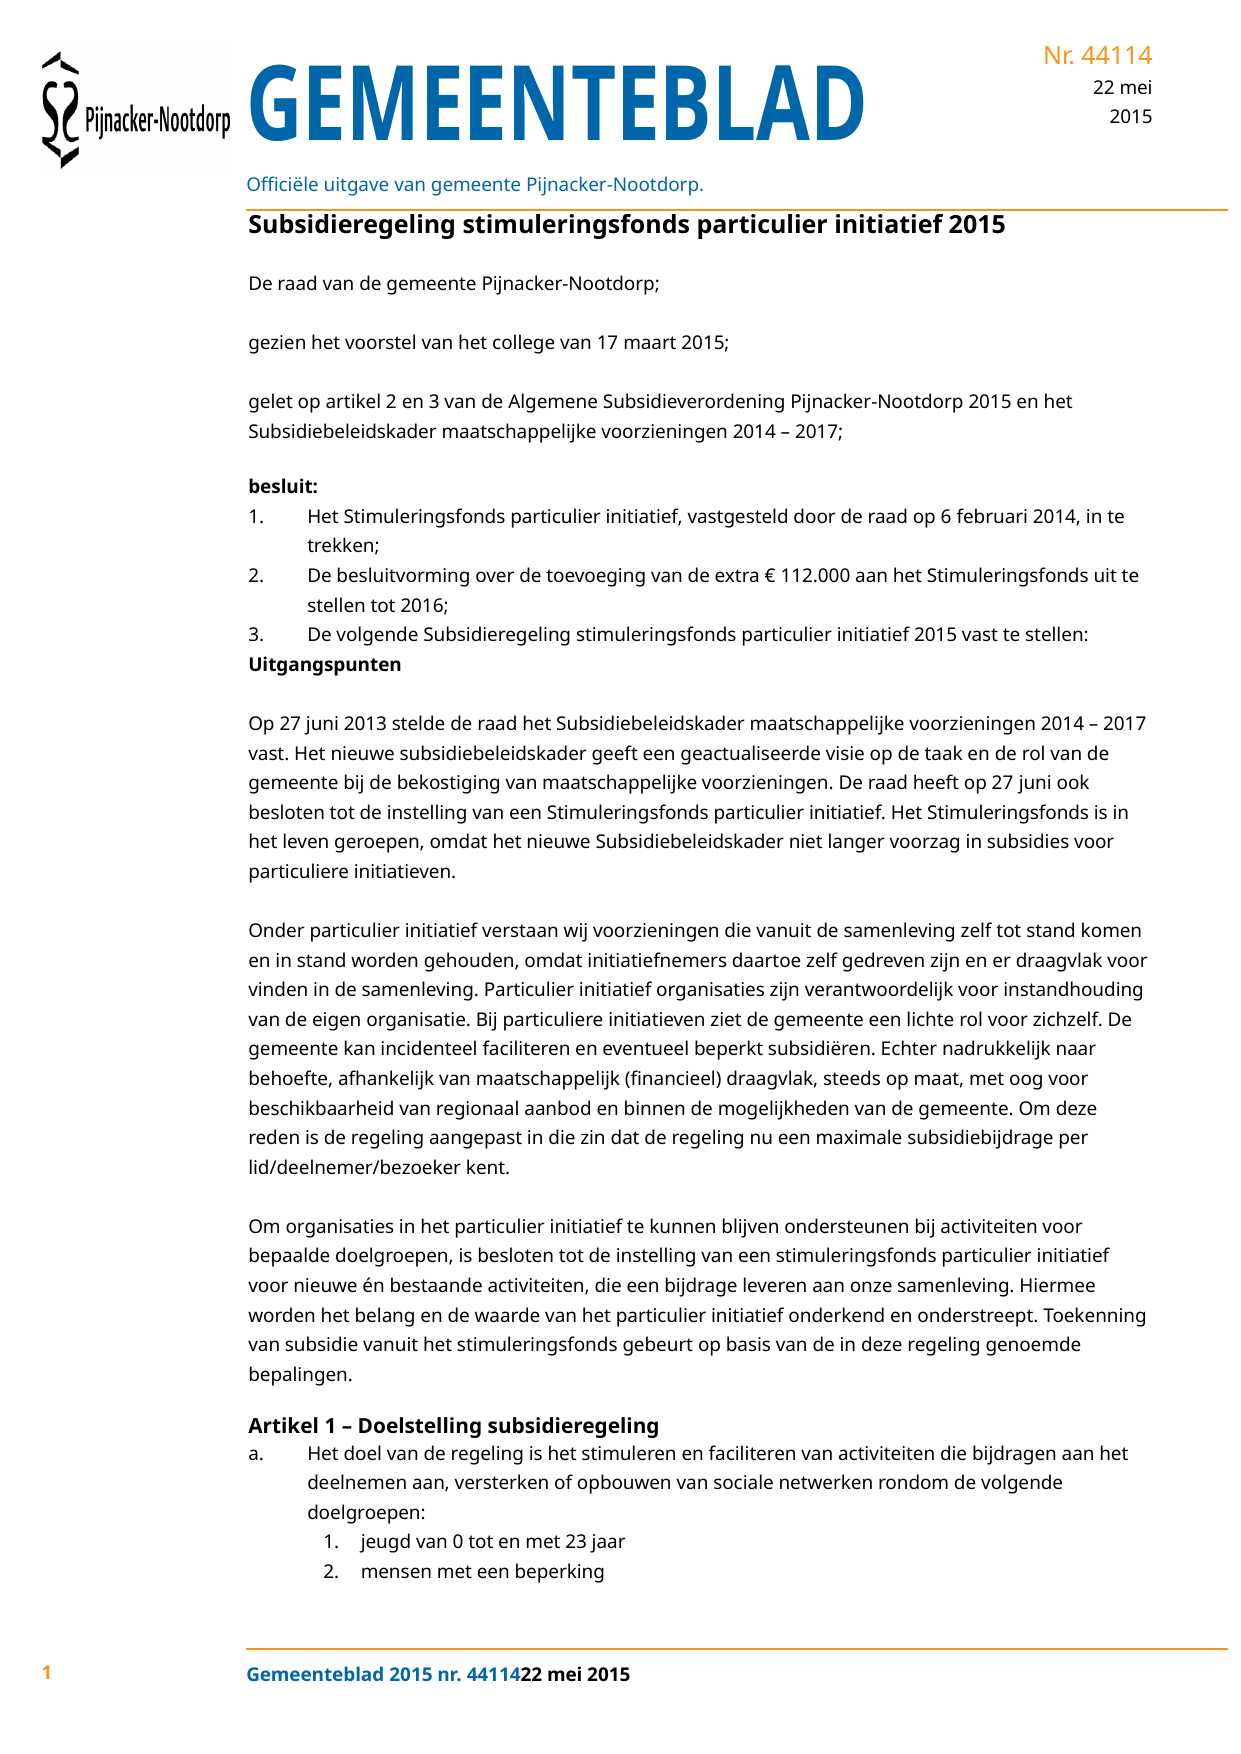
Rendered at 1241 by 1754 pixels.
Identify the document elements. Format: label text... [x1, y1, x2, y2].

list jeugd van 0 tot en met 23 jaar [323, 1529, 1152, 1554]
text besluit: [248, 473, 1152, 499]
text De raad van de gemeente Pijnacker-Nootdorp; [248, 270, 1152, 296]
list De besluitvorming over de toevoeging van de extra € 112.000 aan het Stimuleringsfonds uit te stellen tot 2016; [248, 562, 1152, 618]
text Op 27 juni 2013 stelde de raad het Subsidiebeleidskader maatschappelijke voorzieningen 2014 – 2017 vast. Het nieuwe subsidiebeleidskader geeft een geactualiseerde visie op de taak en de rol van de gemeente bij de bekostiging van maatschappelijke voorzieningen. De raad heeft op 27 juni ook besloten tot de instelling van een Stimuleringsfonds particulier initiatief. Het Stimuleringsfonds is in het leven geroepen, omdat het nieuwe Subsidiebeleidskader niet langer voorzag in subsidies voor particuliere initiatieven. [248, 710, 1152, 884]
list Het doel van de regeling is het stimuleren en faciliteren van activiteiten die bijdragen aan het deelnemen aan, versterken of opbouwen van sociale netwerken rondom de volgende doelgroepen: [248, 1440, 1152, 1525]
text Om organisaties in het particulier initiatief te kunnen blijven ondersteunen bij activiteiten voor bepaalde doelgroepen, is besloten tot de instelling van een stimuleringsfonds particulier initiatief voor nieuwe én bestaande activiteiten, die een bijdrage leveren aan onze samenleving. Hiermee worden het belang en de waarde van het particulier initiatief onderkend en onderstreept. Toekenning van subsidie vanuit het stimuleringsfonds gebeurt op basis van de in deze regeling genoemde bepalingen. [248, 1213, 1152, 1387]
text gelet op artikel 2 en 3 van de Algemene Subsidieverordening Pijnacker-Nootdorp 2015 en het Subsidiebeleidskader maatschappelijke voorzieningen 2014 – 2017; [248, 389, 1152, 444]
picture [41, 47, 231, 172]
text gezien het voorstel van het college van 17 maart 2015; [248, 329, 1152, 355]
text Onder particulier initiatief verstaan wij voorzieningen die vanuit de samenleving zelf tot stand komen en in stand worden gehouden, omdat initiatiefnemers daartoe zelf gedreven zijn en er draagvlak voor vinden in de samenleving. Particulier initiatief organisaties zijn verantwoordelijk voor instandhouding van de eigen organisatie. Bij particuliere initiatieven ziet de gemeente een lichte rol voor zichzelf. De gemeente kan incidenteel faciliteren en eventueel beperkt subsidiëren. Echter nadrukkelijk naar behoefte, afhankelijk van maatschappelijk (financieel) draagvlak, steeds op maat, met oog voor beschikbaarheid van regionaal aanbod en binnen de mogelijkheden van de gemeente. Om deze reden is de regeling aangepast in die zin dat de regeling nu een maximale subsidiebijdrage per lid/deelnemer/bezoeker kent. [248, 917, 1152, 1180]
list mensen met een beperking [323, 1558, 1152, 1584]
text Uitgangspunten [248, 651, 1152, 677]
list Het Stimuleringsfonds particulier initiatief, vastgesteld door de raad op 6 februari 2014, in te trekken; [248, 503, 1152, 558]
text Artikel 1 – Doelstelling subsidieregeling [248, 1411, 1152, 1440]
list De volgende Subsidieregeling stimuleringsfonds particulier initiatief 2015 vast te stellen: [248, 621, 1152, 647]
text Subsidieregeling stimuleringsfonds particulier initiatief 2015 [248, 211, 1152, 241]
